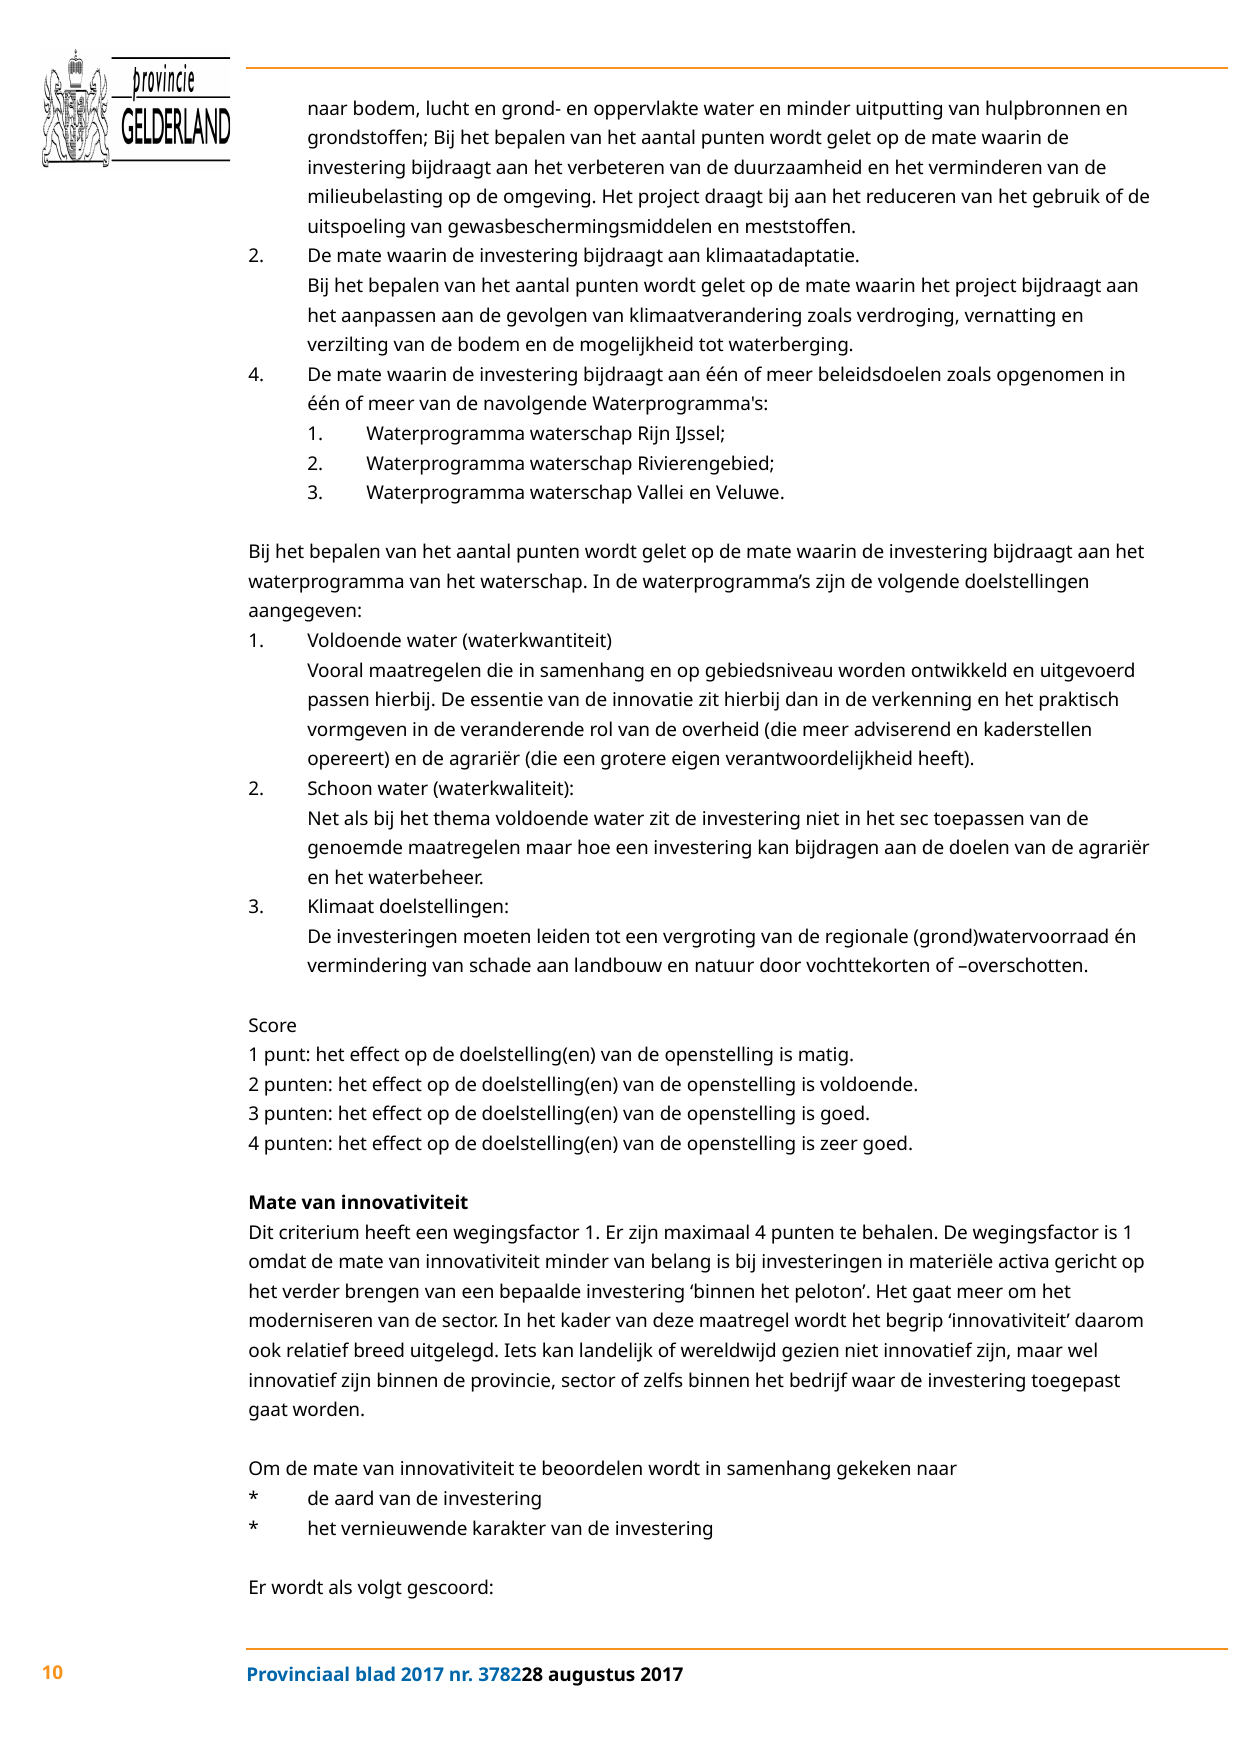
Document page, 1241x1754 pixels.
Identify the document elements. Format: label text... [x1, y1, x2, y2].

text Er wordt als volgt gescoord: [248, 1574, 1152, 1600]
text 4 punten: het effect op de doelstelling(en) van de openstelling is zeer goed. [248, 1130, 1152, 1156]
text 3 punten: het effect op de doelstelling(en) van de openstelling is goed. [248, 1101, 1152, 1126]
list Vooral maatregelen die in samenhang en op gebiedsniveau worden ontwikkeld en uitgevoerd passen hierbij. De essentie van de innovatie zit hierbij dan in de verkenning en het praktisch vormgeven in de veranderende rol van de overheid (die meer adviserend en kaderstellen opereert) en de agrariër (die een grotere eigen verantwoordelijkheid heeft). [248, 657, 1152, 771]
list Klimaat doelstellingen: [248, 893, 1152, 919]
text Score [248, 1012, 1152, 1038]
list Waterprogramma waterschap Rijn IJssel; [307, 420, 1152, 446]
text Mate van innovativiteit [248, 1189, 1152, 1215]
list Voldoende water (waterkwantiteit) [248, 627, 1152, 653]
list Schoon water (waterkwaliteit): [248, 775, 1152, 801]
text Dit criterium heeft een wegingsfactor 1. Er zijn maximaal 4 punten te behalen. De wegingsfactor is 1 omdat de mate van innovativiteit minder van belang is bij investeringen in materiële activa gericht op het verder brengen van een bepaalde investering ‘binnen het peloton’. Het gaat meer om het moderniseren van de sector. In het kader van deze maatregel wordt het begrip ‘innovativiteit’ daarom ook relatief breed uitgelegd. Iets kan landelijk of wereldwijd gezien niet innovatief zijn, maar wel innovatief zijn binnen de provincie, sector of zelfs binnen het bedrijf waar de investering toegepast gaat worden. [248, 1219, 1152, 1422]
list De mate waarin de investering bijdraagt aan één of meer beleidsdoelen zoals opgenomen in één of meer van de navolgende Waterprogramma's: [248, 361, 1152, 416]
list het vernieuwende karakter van de investering [248, 1515, 1152, 1541]
list naar bodem, lucht en grond- en oppervlakte water en minder uitputting van hulpbronnen en grondstoffen; Bij het bepalen van het aantal punten wordt gelet op de mate waarin de investering bijdraagt aan het verbeteren van de duurzaamheid en het verminderen van de milieubelasting op de omgeving. Het project draagt bij aan het reduceren van het gebruik of de uitspoeling van gewasbeschermingsmiddelen en meststoffen. [248, 95, 1152, 239]
list Waterprogramma waterschap Vallei en Veluwe. [307, 479, 1152, 505]
list Net als bij het thema voldoende water zit de investering niet in het sec toepassen van de genoemde maatregelen maar hoe een investering kan bijdragen aan de doelen van de agrariër en het waterbeheer. [248, 805, 1152, 890]
text 1 punt: het effect op de doelstelling(en) van de openstelling is matig. [248, 1041, 1152, 1067]
list De mate waarin de investering bijdraagt aan klimaatadaptatie. [248, 243, 1152, 268]
text 2 punten: het effect op de doelstelling(en) van de openstelling is voldoende. [248, 1071, 1152, 1097]
list De investeringen moeten leiden tot een vergroting van de regionale (grond)watervoorraad én vermindering van schade aan landbouw en natuur door vochttekorten of –overschotten. [248, 923, 1152, 978]
text Bij het bepalen van het aantal punten wordt gelet op de mate waarin de investering bijdraagt aan het waterprogramma van het waterschap. In de waterprogramma’s zijn de volgende doelstellingen aangegeven: [248, 538, 1152, 623]
list Waterprogramma waterschap Rivierengebied; [307, 450, 1152, 476]
list Bij het bepalen van het aantal punten wordt gelet op de mate waarin het project bijdraagt aan het aanpassen aan de gevolgen van klimaatverandering zoals verdroging, vernatting en verzilting van de bodem en de mogelijkheid tot waterberging. [248, 272, 1152, 357]
list de aard van de investering [248, 1485, 1152, 1511]
text Om de mate van innovativiteit te beoordelen wordt in samenhang gekeken naar [248, 1456, 1152, 1481]
picture [41, 47, 231, 172]
